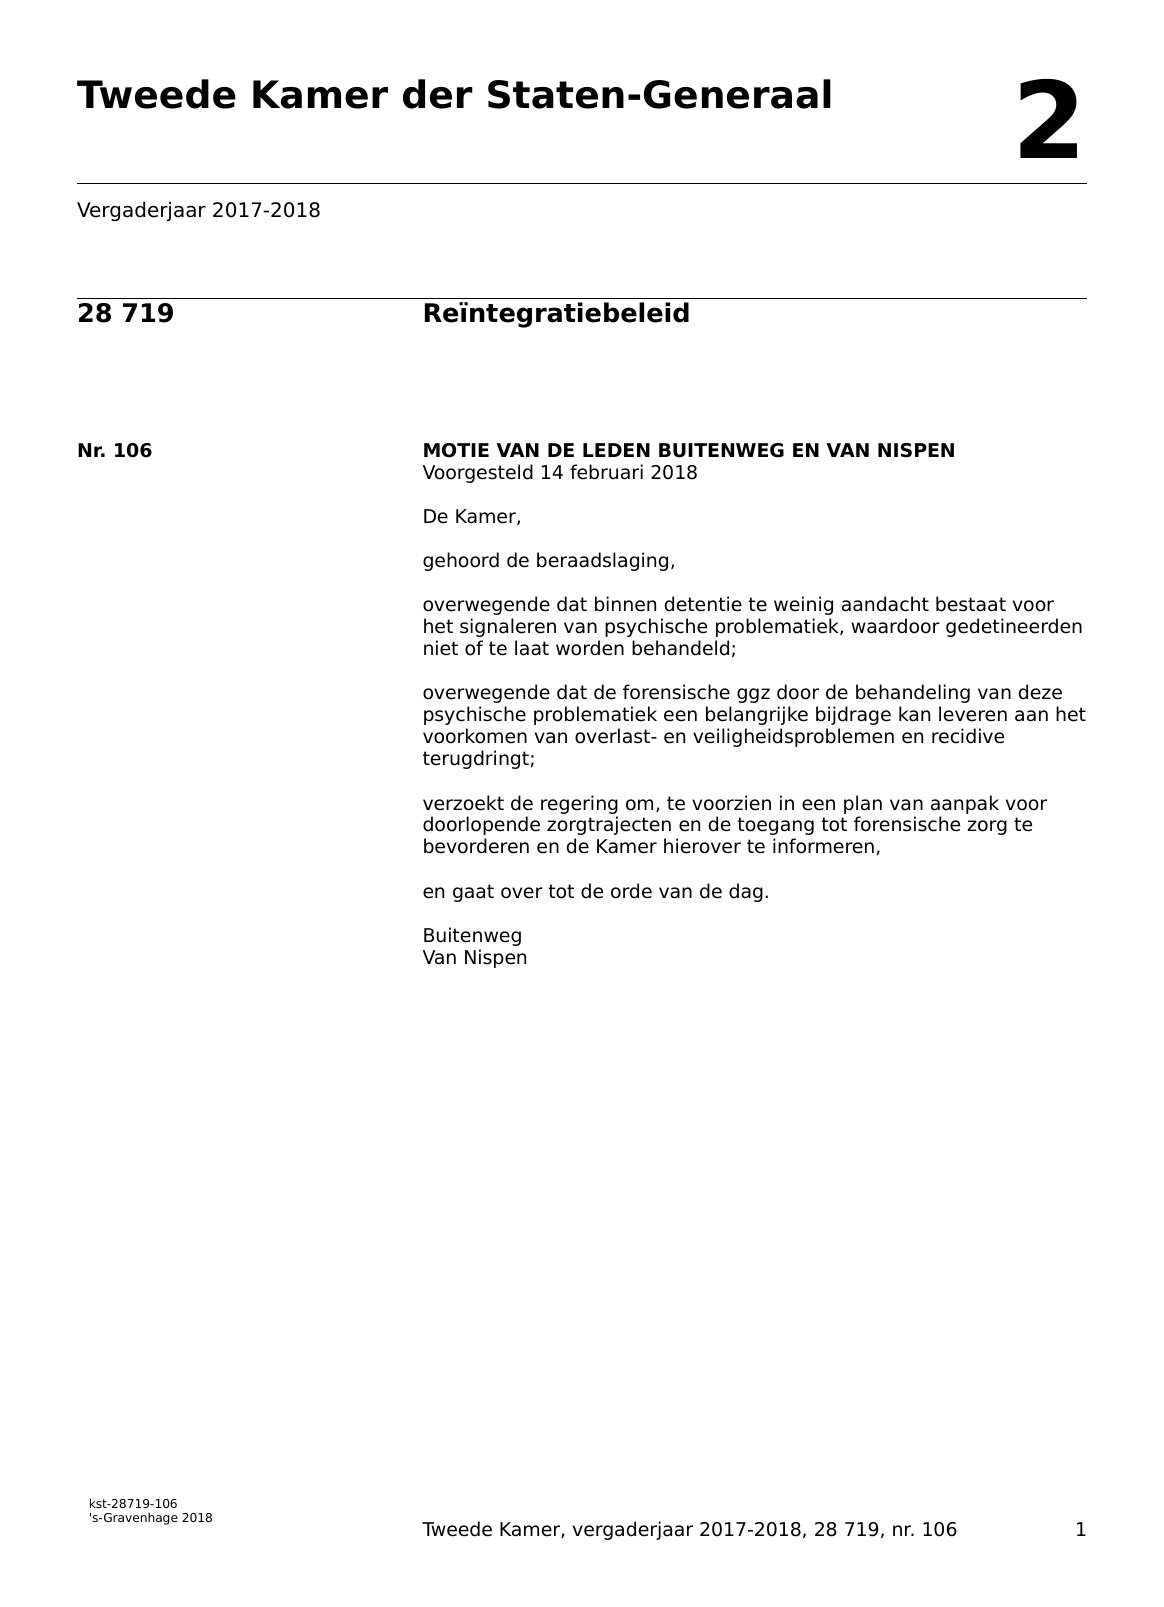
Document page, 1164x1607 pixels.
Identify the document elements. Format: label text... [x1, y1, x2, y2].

subtitle Nr. 106 MOTIE VAN DE LEDEN BUITENWEG EN VAN NISPEN [77, 440, 1087, 462]
table_header 2 [886, 59, 1087, 183]
text 's-Gravenhage 2018 [88, 1511, 323, 1525]
text overwegende dat binnen detentie te weinig aandacht bestaat voor het signaleren van psychische problematiek, waardoor gedetineerden niet of te laat worden behandeld; [422, 594, 1087, 660]
text en gaat over tot de orde van de dag. [422, 881, 1087, 902]
text Buitenweg [422, 925, 1087, 947]
text Van Nispen [422, 947, 1087, 969]
table_cell Vergaderjaar 2017-2018 [77, 184, 1087, 298]
text overwegende dat de forensische ggz door de behandeling van deze psychische problematiek een belangrijke bijdrage kan leveren aan het voorkomen van overlast- en veiligheidsproblemen en recidive terugdringt; [422, 682, 1087, 770]
subtitle 28 719 Reïntegratiebeleid [77, 299, 1087, 329]
text De Kamer, [422, 506, 1087, 528]
text gehoord de beraadslaging, [422, 550, 1087, 572]
text kst-28719-106 [88, 1497, 323, 1511]
table_header Tweede Kamer der Staten-Generaal [77, 59, 886, 183]
text Voorgesteld 14 februari 2018 [422, 462, 1087, 484]
text verzoekt de regering om, te voorzien in een plan van aanpak voor doorlopende zorgtrajecten en de toegang tot forensische zorg te bevorderen en de Kamer hierover te informeren, [422, 792, 1087, 858]
